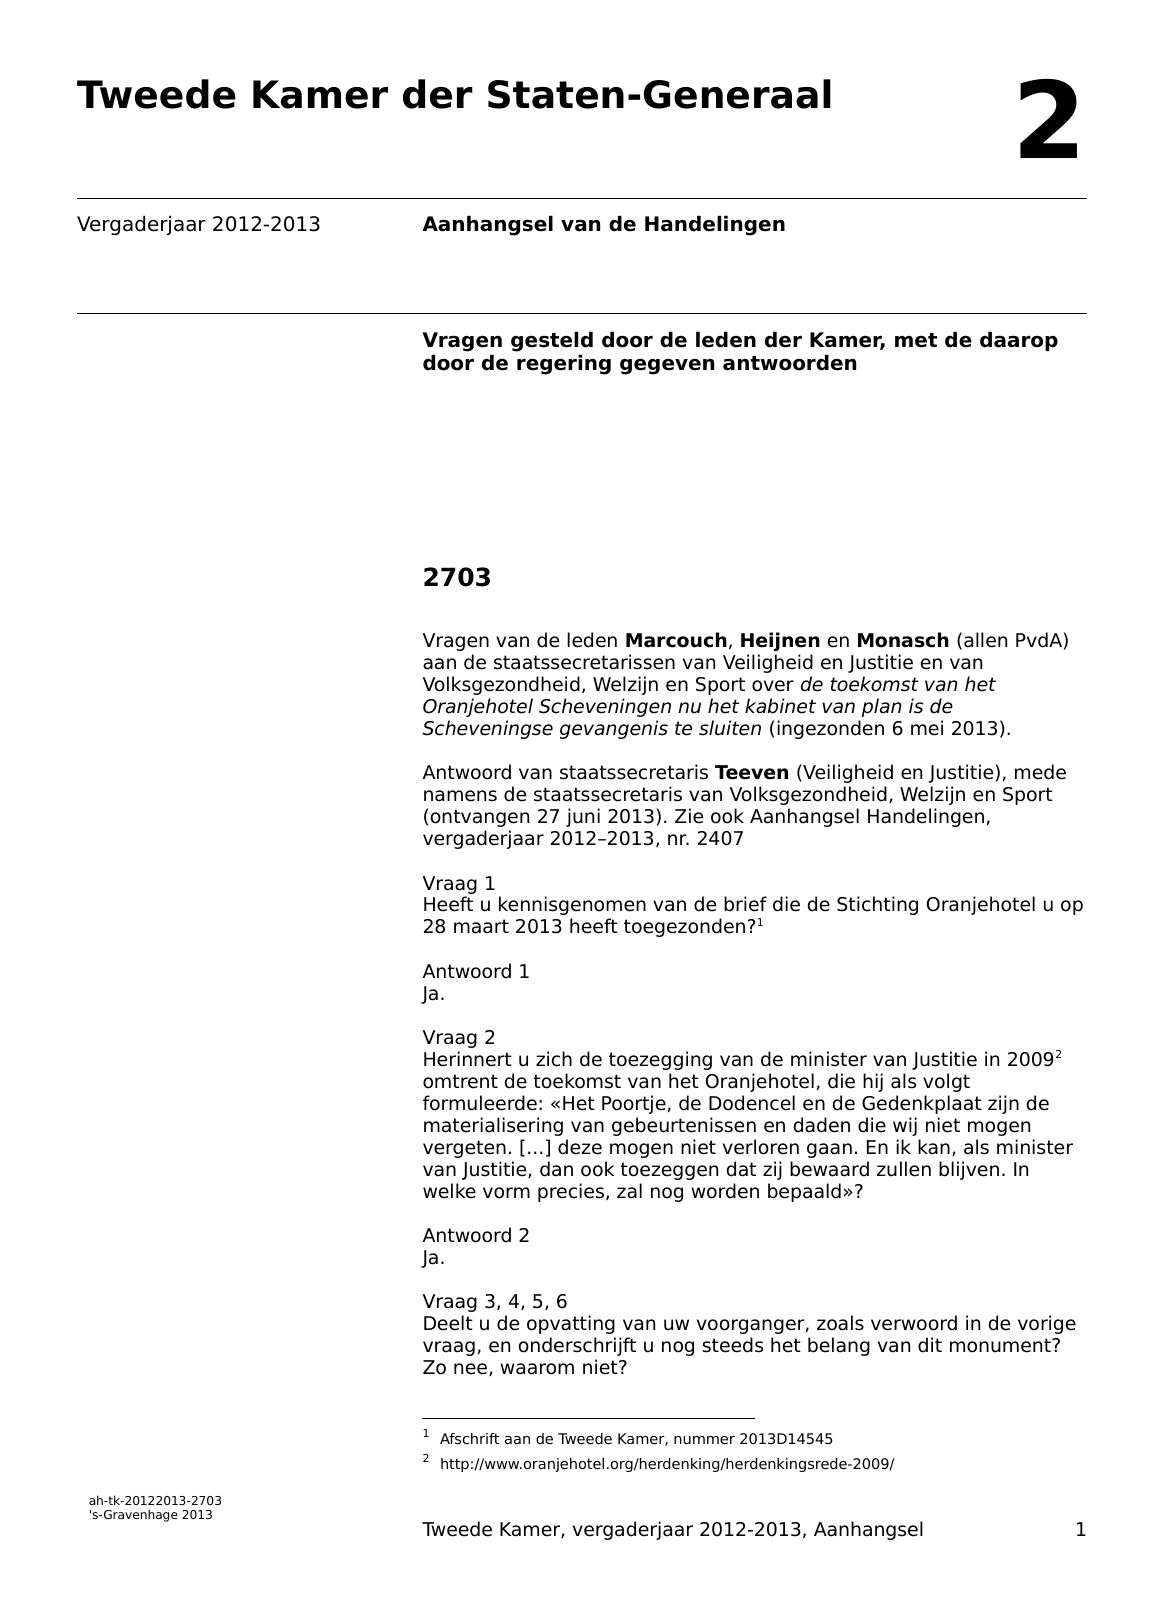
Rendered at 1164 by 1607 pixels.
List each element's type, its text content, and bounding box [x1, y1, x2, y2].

table_cell Aanhangsel van de Handelingen [422, 199, 1087, 313]
text Deelt u de opvatting van uw voorganger, zoals verwoord in de vorige vraag, en onderschrijft u nog steeds het belang van dit monument? Zo nee, waarom niet? [422, 1313, 1087, 1379]
table_cell Vergaderjaar 2012-2013 [77, 199, 422, 313]
text Vraag 2 [422, 1027, 1087, 1049]
table_cell Vragen gesteld door de leden der Kamer, met de daarop door de regering gegeven antwoorden [422, 314, 1087, 375]
table_header 2 [886, 59, 1087, 198]
text Vragen van de leden Marcouch, Heijnen en Monasch (allen PvdA) aan de staatssecretarissen van Veiligheid en Justitie en van Volksgezondheid, Welzijn en Sport over de toekomst van het Oranjehotel Scheveningen nu het kabinet van plan is de Scheveningse gevangenis te sluiten (ingezonden 6 mei 2013). [422, 630, 1087, 740]
text 2703 [422, 563, 1087, 592]
text Afschrift aan de Tweede Kamer, nummer 2013D14545 [422, 1427, 1087, 1449]
text ah-tk-20122013-2703 [88, 1494, 323, 1508]
text Ja. [422, 1247, 1087, 1269]
text Antwoord van staatssecretaris Teeven (Veiligheid en Justitie), mede namens de staatssecretaris van Volksgezondheid, Welzijn en Sport (ontvangen 27 juni 2013). Zie ook Aanhangsel Handelingen, vergaderjaar 2012–2013, nr. 2407 [422, 762, 1087, 850]
table_cell [77, 314, 422, 375]
text http://www.oranjehotel.org/herdenking/herdenkingsrede-2009/ [422, 1452, 1087, 1474]
text 's-Gravenhage 2013 [88, 1508, 323, 1522]
text Antwoord 2 [422, 1225, 1087, 1247]
text Ja. [422, 982, 1087, 1004]
text Vraag 3, 4, 5, 6 [422, 1291, 1087, 1313]
text Heeft u kennisgenomen van de brief die de Stichting Oranjehotel u op 28 maart 2013 heeft toegezonden? [422, 894, 1087, 938]
table_header Tweede Kamer der Staten-Generaal [77, 59, 886, 198]
text Herinnert u zich de toezegging van de minister van Justitie in 2009 omtrent de toekomst van het Oranjehotel, die hij als volgt formuleerde: «Het Poortje, de Dodencel en de Gedenkplaat zijn de materialisering van gebeurtenissen en daden die wij niet mogen vergeten. [...] deze mogen niet verloren gaan. En ik kan, als minister van Justitie, dan ook toezeggen dat zij bewaard zullen blijven. In welke vorm precies, zal nog worden bepaald»? [422, 1049, 1087, 1202]
text Antwoord 1 [422, 961, 1087, 982]
text Vraag 1 [422, 872, 1087, 894]
